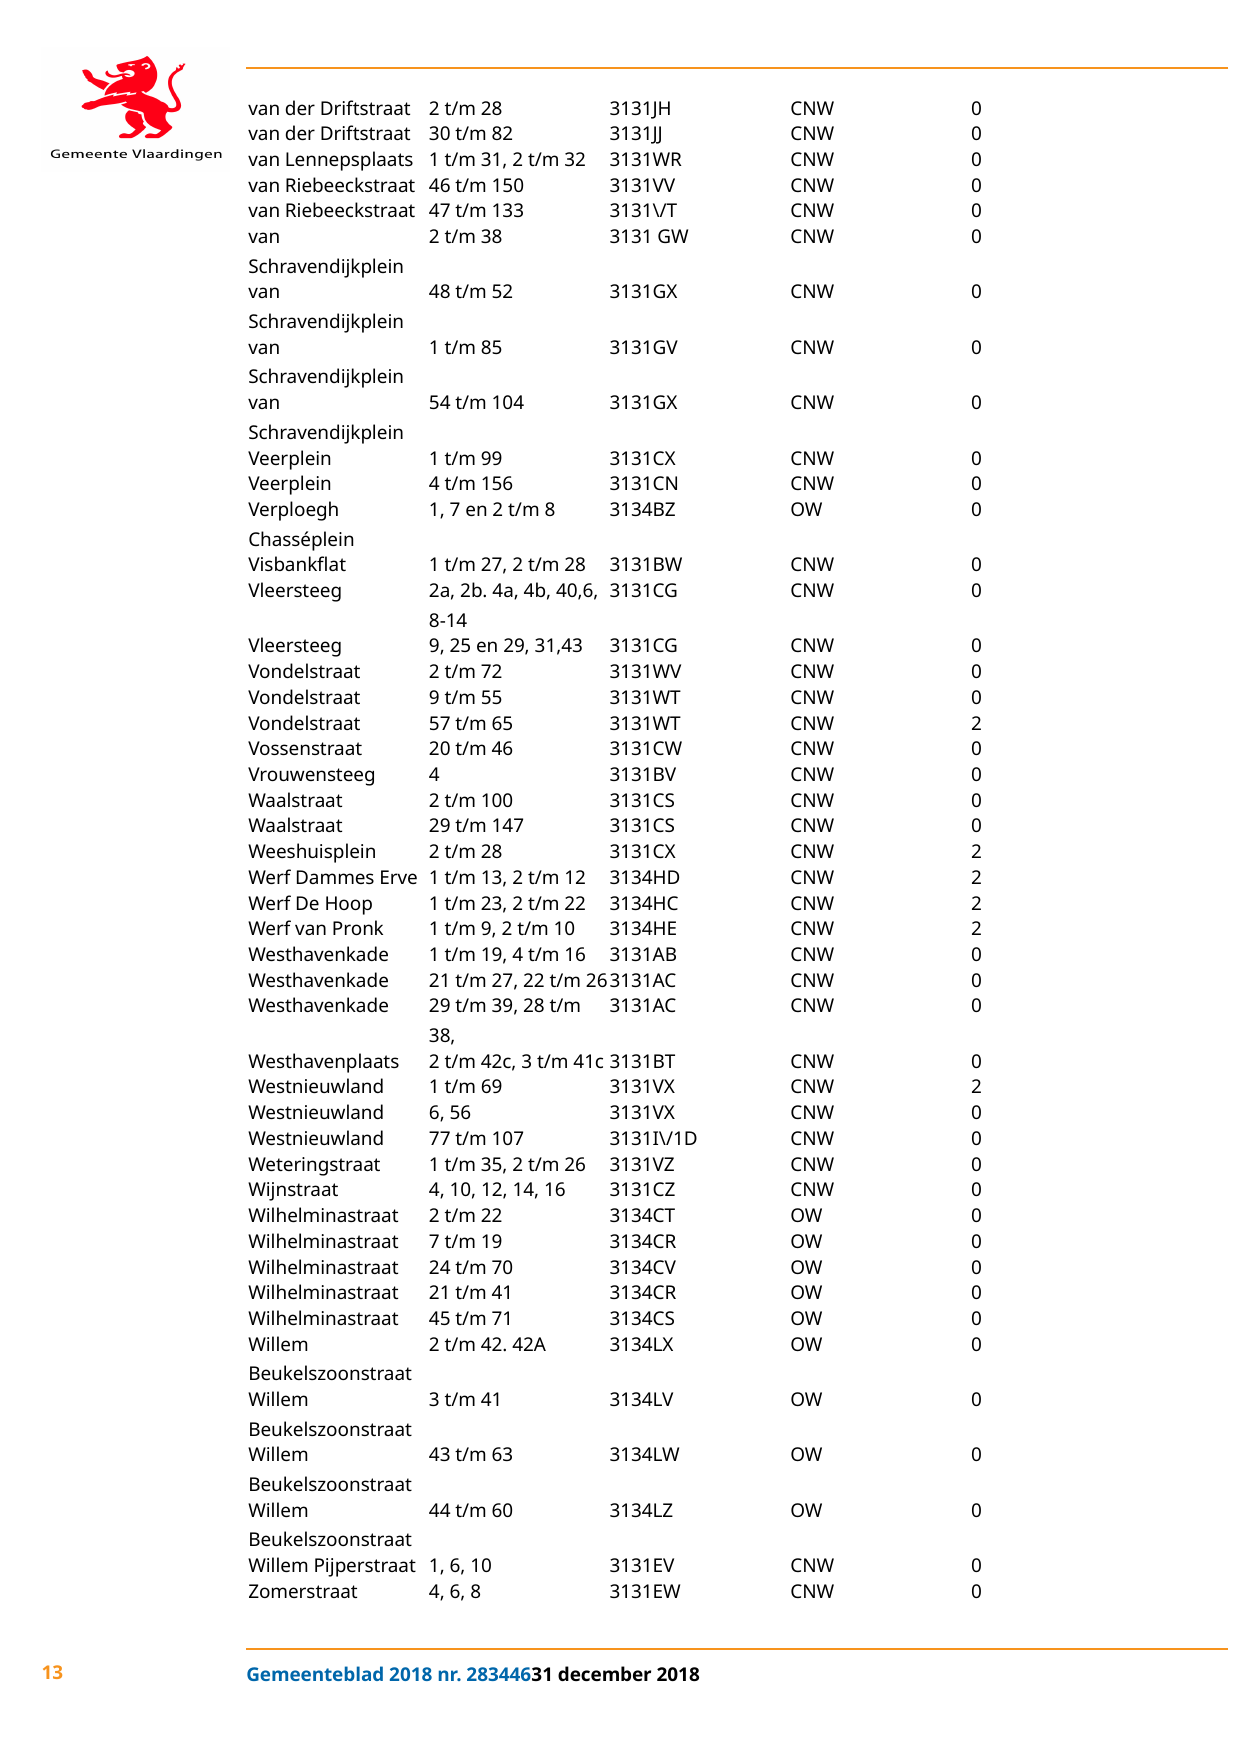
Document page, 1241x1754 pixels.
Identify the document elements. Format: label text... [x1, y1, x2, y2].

table_cell 1 t/m 9, 2 t/m 10 [429, 916, 609, 941]
table_cell 3134CV [609, 1254, 790, 1279]
table_cell 2 t/m 42c, 3 t/m 41c [429, 1048, 609, 1074]
table_cell 47 t/m 133 [429, 198, 609, 223]
table_cell CNW [790, 224, 971, 279]
table_cell Wilhelminastraat [248, 1228, 429, 1254]
table_cell 2 [971, 1074, 1152, 1099]
table_cell 2a, 2b. 4a, 4b, 40,6, 8-14 [429, 577, 609, 632]
table_cell 46 t/m 150 [429, 172, 609, 198]
table_cell 0 [971, 761, 1152, 787]
table_cell 3131AC [609, 967, 790, 993]
table_cell CNW [790, 1578, 971, 1604]
table_cell CNW [790, 633, 971, 658]
table_cell van der Driftstraat [248, 121, 429, 146]
table_cell Vondelstraat [248, 684, 429, 710]
table_cell CNW [790, 684, 971, 710]
table_cell Veerplein [248, 470, 429, 496]
table_cell 0 [971, 577, 1152, 632]
table_cell 1, 6, 10 [429, 1552, 609, 1578]
table_cell 0 [971, 224, 1152, 279]
table_cell Veerplein [248, 445, 429, 470]
picture [41, 47, 231, 172]
table_cell 44 t/m 60 [429, 1497, 609, 1552]
table_cell CNW [790, 1074, 971, 1099]
table_cell 3134HC [609, 890, 790, 916]
table_cell Westhavenplaats [248, 1048, 429, 1074]
table_cell Wilhelminastraat [248, 1254, 429, 1279]
table_cell 1 t/m 31, 2 t/m 32 [429, 146, 609, 172]
table_cell OW [790, 1442, 971, 1497]
table_cell 3131CS [609, 813, 790, 838]
table_cell 3131AB [609, 941, 790, 967]
table_cell Visbankflat [248, 551, 429, 577]
table_cell CNW [790, 334, 971, 389]
table_cell Verploegh Chasséplein [248, 496, 429, 551]
table_cell Wilhelminastraat [248, 1280, 429, 1305]
table_cell 3131EW [609, 1578, 790, 1604]
table_cell 0 [971, 813, 1152, 838]
table_cell 0 [971, 735, 1152, 761]
table_cell CNW [790, 890, 971, 916]
table_cell 3131VX [609, 1100, 790, 1125]
table_cell 9 t/m 55 [429, 684, 609, 710]
table_cell Westhavenkade [248, 993, 429, 1048]
table_cell 3131GX [609, 389, 790, 445]
table_cell van Lennepsplaats [248, 146, 429, 172]
table_cell 0 [971, 551, 1152, 577]
table_cell 0 [971, 1280, 1152, 1305]
table_cell 0 [971, 1125, 1152, 1151]
table_cell 1 t/m 19, 4 t/m 16 [429, 941, 609, 967]
table_cell CNW [790, 710, 971, 735]
table_cell 7 t/m 19 [429, 1228, 609, 1254]
table_cell 1 t/m 69 [429, 1074, 609, 1099]
table_cell 1 t/m 35, 2 t/m 26 [429, 1151, 609, 1177]
table_cell van Schravendijkplein [248, 334, 429, 389]
table_cell 1 t/m 27, 2 t/m 28 [429, 551, 609, 577]
table_cell OW [790, 1497, 971, 1552]
table_cell 3131VZ [609, 1151, 790, 1177]
table_cell 3131CS [609, 787, 790, 813]
table_cell CNW [790, 658, 971, 684]
table_cell 3131VX [609, 1074, 790, 1099]
table_cell 2 [971, 838, 1152, 864]
table_cell 3131CG [609, 577, 790, 632]
table_cell 3131 GW [609, 224, 790, 279]
table_cell CNW [790, 813, 971, 838]
table_cell 1 t/m 13, 2 t/m 12 [429, 864, 609, 890]
table_cell OW [790, 1331, 971, 1386]
table_cell van Schravendijkplein [248, 224, 429, 279]
table_cell CNW [790, 95, 971, 121]
table_cell 9, 25 en 29, 31,43 [429, 633, 609, 658]
table_cell Werf De Hoop [248, 890, 429, 916]
table_cell Wilhelminastraat [248, 1203, 429, 1228]
table_cell Vossenstraat [248, 735, 429, 761]
table_cell 0 [971, 684, 1152, 710]
table_cell Zomerstraat [248, 1578, 429, 1604]
table_cell 0 [971, 389, 1152, 445]
table_cell 2 t/m 28 [429, 838, 609, 864]
table_cell CNW [790, 1048, 971, 1074]
table_cell 4 t/m 156 [429, 470, 609, 496]
table_cell CNW [790, 993, 971, 1048]
table_cell 0 [971, 1305, 1152, 1331]
table_cell Willem Beukelszoonstraat [248, 1497, 429, 1552]
table_cell 21 t/m 27, 22 t/m 26 [429, 967, 609, 993]
table_cell Vondelstraat [248, 658, 429, 684]
table_cell 3134LZ [609, 1497, 790, 1552]
table_cell Waalstraat [248, 787, 429, 813]
table_cell 1 t/m 23, 2 t/m 22 [429, 890, 609, 916]
table_cell 3134LV [609, 1386, 790, 1442]
table_cell Willem Beukelszoonstraat [248, 1331, 429, 1386]
table_cell 0 [971, 1048, 1152, 1074]
table_cell 0 [971, 1228, 1152, 1254]
table_cell 2 [971, 916, 1152, 941]
table_cell CNW [790, 445, 971, 470]
table_cell CNW [790, 787, 971, 813]
table_cell 3131EV [609, 1552, 790, 1578]
table_cell 2 t/m 42. 42A [429, 1331, 609, 1386]
table_cell Werf van Pronk [248, 916, 429, 941]
table_cell 2 t/m 100 [429, 787, 609, 813]
table_cell 2 [971, 864, 1152, 890]
table_cell 0 [971, 1442, 1152, 1497]
table_cell 48 t/m 52 [429, 279, 609, 334]
table_cell CNW [790, 389, 971, 445]
table_cell 0 [971, 993, 1152, 1048]
table_cell Vleersteeg [248, 633, 429, 658]
table_cell Wijnstraat [248, 1177, 429, 1202]
table_cell CNW [790, 864, 971, 890]
table_cell 0 [971, 172, 1152, 198]
table_cell 0 [971, 121, 1152, 146]
table_cell CNW [790, 121, 971, 146]
table_cell CNW [790, 198, 971, 223]
table_cell 0 [971, 1386, 1152, 1442]
table_cell 3131\/T [609, 198, 790, 223]
table_cell 3134CR [609, 1228, 790, 1254]
table_cell 3134BZ [609, 496, 790, 551]
table_cell 3131WT [609, 710, 790, 735]
table_cell CNW [790, 916, 971, 941]
table_cell Wilhelminastraat [248, 1305, 429, 1331]
table_cell 0 [971, 658, 1152, 684]
table_cell van Schravendijkplein [248, 279, 429, 334]
table_cell Werf Dammes Erve [248, 864, 429, 890]
table_cell 3131JJ [609, 121, 790, 146]
table_cell OW [790, 1280, 971, 1305]
table_cell Vleersteeg [248, 577, 429, 632]
table_cell 0 [971, 1100, 1152, 1125]
table_cell OW [790, 1203, 971, 1228]
table_cell 3131VV [609, 172, 790, 198]
table_cell CNW [790, 838, 971, 864]
table_cell 4 [429, 761, 609, 787]
table_cell 0 [971, 95, 1152, 121]
table_cell 1 t/m 99 [429, 445, 609, 470]
table_cell CNW [790, 577, 971, 632]
table_cell Westnieuwland [248, 1100, 429, 1125]
table_cell 0 [971, 1151, 1152, 1177]
table_cell Vondelstraat [248, 710, 429, 735]
table_cell 2 [971, 710, 1152, 735]
table_cell 3 t/m 41 [429, 1386, 609, 1442]
table_cell van Riebeeckstraat [248, 198, 429, 223]
table_cell 2 [971, 890, 1152, 916]
table_cell Willem Beukelszoonstraat [248, 1386, 429, 1442]
table_cell 4, 10, 12, 14, 16 [429, 1177, 609, 1202]
table_cell CNW [790, 1100, 971, 1125]
table_cell 3134CR [609, 1280, 790, 1305]
table_cell 29 t/m 147 [429, 813, 609, 838]
table_cell 0 [971, 787, 1152, 813]
table_cell CNW [790, 761, 971, 787]
table_cell CNW [790, 1552, 971, 1578]
table_cell 0 [971, 1578, 1152, 1604]
table_cell 3134HD [609, 864, 790, 890]
table_cell 21 t/m 41 [429, 1280, 609, 1305]
table_cell 2 t/m 72 [429, 658, 609, 684]
table_cell 0 [971, 1254, 1152, 1279]
table_cell Westnieuwland [248, 1125, 429, 1151]
table_cell van Riebeeckstraat [248, 172, 429, 198]
table_cell OW [790, 496, 971, 551]
table_cell 0 [971, 198, 1152, 223]
table_cell 3131AC [609, 993, 790, 1048]
table_cell 3131WT [609, 684, 790, 710]
table_cell 0 [971, 470, 1152, 496]
table_cell 2 t/m 22 [429, 1203, 609, 1228]
table_cell 3134CT [609, 1203, 790, 1228]
table_cell 45 t/m 71 [429, 1305, 609, 1331]
table_cell 29 t/m 39, 28 t/m 38, [429, 993, 609, 1048]
table_cell 3134LX [609, 1331, 790, 1386]
table_cell CNW [790, 941, 971, 967]
table_cell CNW [790, 735, 971, 761]
table_cell 0 [971, 1203, 1152, 1228]
table_cell 3131WV [609, 658, 790, 684]
table_cell 0 [971, 146, 1152, 172]
table_cell Westhavenkade [248, 941, 429, 967]
table_cell 0 [971, 445, 1152, 470]
table_cell 2 t/m 28 [429, 95, 609, 121]
table_cell CNW [790, 1125, 971, 1151]
table_cell 0 [971, 1497, 1152, 1552]
table_cell 4, 6, 8 [429, 1578, 609, 1604]
table_cell 0 [971, 1331, 1152, 1386]
table_cell 0 [971, 941, 1152, 967]
table_cell Weteringstraat [248, 1151, 429, 1177]
table_cell Weeshuisplein [248, 838, 429, 864]
table_cell 3131CN [609, 470, 790, 496]
table_cell 3131WR [609, 146, 790, 172]
table_cell 6, 56 [429, 1100, 609, 1125]
table_cell 3131BW [609, 551, 790, 577]
table_cell 24 t/m 70 [429, 1254, 609, 1279]
table_cell 3131GX [609, 279, 790, 334]
table_cell 3131BV [609, 761, 790, 787]
table_cell OW [790, 1228, 971, 1254]
table_cell 3131CX [609, 445, 790, 470]
table_cell 0 [971, 334, 1152, 389]
table_cell 3131CG [609, 633, 790, 658]
table_cell 57 t/m 65 [429, 710, 609, 735]
table_cell 3134LW [609, 1442, 790, 1497]
table_cell 3134CS [609, 1305, 790, 1331]
table_cell CNW [790, 279, 971, 334]
table_cell CNW [790, 967, 971, 993]
table_cell 0 [971, 279, 1152, 334]
table_cell CNW [790, 1177, 971, 1202]
table_cell 3131CX [609, 838, 790, 864]
table_cell 3131BT [609, 1048, 790, 1074]
table_cell van Schravendijkplein [248, 389, 429, 445]
table_cell 3131JH [609, 95, 790, 121]
table_cell CNW [790, 470, 971, 496]
table_cell 3134HE [609, 916, 790, 941]
table_cell 30 t/m 82 [429, 121, 609, 146]
table_cell 3131GV [609, 334, 790, 389]
table_cell 2 t/m 38 [429, 224, 609, 279]
table_cell Waalstraat [248, 813, 429, 838]
table_cell 1, 7 en 2 t/m 8 [429, 496, 609, 551]
table_cell 77 t/m 107 [429, 1125, 609, 1151]
table_cell 54 t/m 104 [429, 389, 609, 445]
table_cell 1 t/m 85 [429, 334, 609, 389]
table_cell Vrouwensteeg [248, 761, 429, 787]
table_cell Willem Beukelszoonstraat [248, 1442, 429, 1497]
table_cell Westnieuwland [248, 1074, 429, 1099]
table_cell CNW [790, 146, 971, 172]
table_cell 0 [971, 496, 1152, 551]
table_cell CNW [790, 172, 971, 198]
table_cell CNW [790, 551, 971, 577]
table_cell 0 [971, 967, 1152, 993]
table_cell 20 t/m 46 [429, 735, 609, 761]
table_cell 43 t/m 63 [429, 1442, 609, 1497]
table_cell 0 [971, 633, 1152, 658]
table_cell OW [790, 1386, 971, 1442]
table_cell 0 [971, 1552, 1152, 1578]
table_cell 3131CZ [609, 1177, 790, 1202]
table_cell Westhavenkade [248, 967, 429, 993]
table_cell OW [790, 1254, 971, 1279]
table_cell OW [790, 1305, 971, 1331]
table_cell 3131CW [609, 735, 790, 761]
table_cell 0 [971, 1177, 1152, 1202]
table_cell CNW [790, 1151, 971, 1177]
table_cell Willem Pijperstraat [248, 1552, 429, 1578]
table_cell 3131I\/1D [609, 1125, 790, 1151]
table_cell van der Driftstraat [248, 95, 429, 121]
